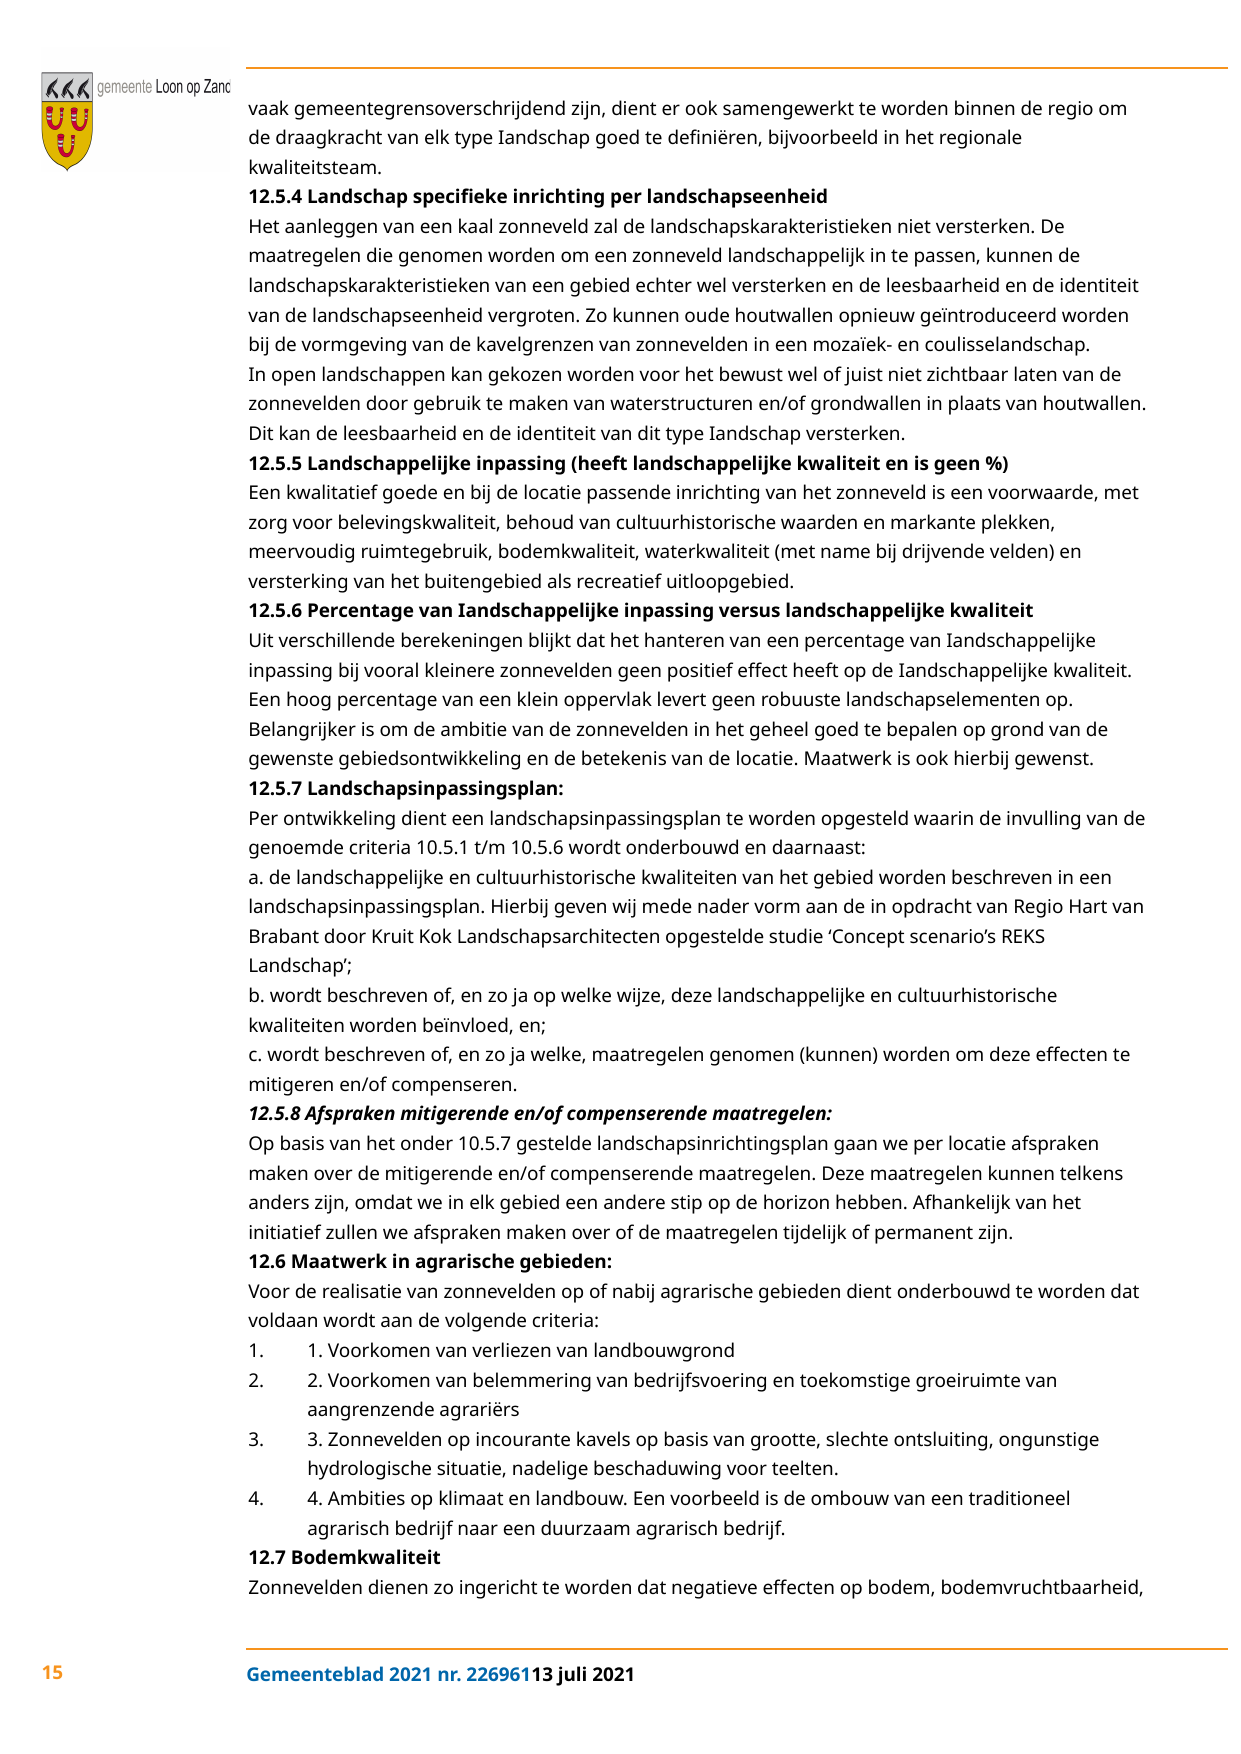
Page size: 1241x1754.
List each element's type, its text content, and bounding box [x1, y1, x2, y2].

text Voor de realisatie van zonnevelden op of nabij agrarische gebieden dient onderbouwd te worden dat voldaan wordt aan de volgende criteria: [248, 1278, 1152, 1333]
text Per ontwikkeling dient een landschapsinpassingsplan te worden opgesteld waarin de invulling van de genoemde criteria 10.5.1 t/m 10.5.6 wordt onderbouwd en daarnaast: [248, 805, 1152, 860]
text b. wordt beschreven of, en zo ja op welke wijze, deze landschappelijke en cultuurhistorische kwaliteiten worden beïnvloed, en; [248, 982, 1152, 1038]
list 1. Voorkomen van verliezen van landbouwgrond [248, 1337, 1152, 1363]
list 2. Voorkomen van belemmering van bedrijfsvoering en toekomstige groeiruimte van aangrenzende agrariërs [248, 1367, 1152, 1422]
text 12.5.7 Landschapsinpassingsplan: [248, 775, 1152, 801]
text 12.5.8 Afspraken mitigerende en/of compenserende maatregelen: [248, 1101, 1152, 1126]
picture [41, 47, 231, 172]
text c. wordt beschreven of, en zo ja welke, maatregelen genomen (kunnen) worden om deze effecten te mitigeren en/of compenseren. [248, 1041, 1152, 1097]
text a. de landschappelijke en cultuurhistorische kwaliteiten van het gebied worden beschreven in een landschapsinpassingsplan. Hierbij geven wij mede nader vorm aan de in opdracht van Regio Hart van Brabant door Kruit Kok Landschapsarchitecten opgestelde studie ‘Concept scenario’s REKS Landschap’; [248, 864, 1152, 978]
text 12.5.6 Percentage van Iandschappelijke inpassing versus landschappelijke kwaliteit [248, 598, 1152, 623]
list 4. Ambities op klimaat en landbouw. Een voorbeeld is de ombouw van een traditioneel agrarisch bedrijf naar een duurzaam agrarisch bedrijf. [248, 1485, 1152, 1541]
text 12.6 Maatwerk in agrarische gebieden: [248, 1248, 1152, 1274]
text vaak gemeentegrensoverschrijdend zijn, dient er ook samengewerkt te worden binnen de regio om de draagkracht van elk type Iandschap goed te definiëren, bijvoorbeeld in het regionale kwaliteitsteam. [248, 95, 1152, 180]
text In open landschappen kan gekozen worden voor het bewust wel of juist niet zichtbaar laten van de zonnevelden door gebruik te maken van waterstructuren en/of grondwallen in plaats van houtwallen. Dit kan de leesbaarheid en de identiteit van dit type Iandschap versterken. [248, 361, 1152, 446]
text 12.5.4 Landschap specifieke inrichting per landschapseenheid [248, 183, 1152, 209]
text Op basis van het onder 10.5.7 gestelde landschapsinrichtingsplan gaan we per locatie afspraken maken over de mitigerende en/of compenserende maatregelen. Deze maatregelen kunnen telkens anders zijn, omdat we in elk gebied een andere stip op de horizon hebben. Afhankelijk van het initiatief zullen we afspraken maken over of de maatregelen tijdelijk of permanent zijn. [248, 1130, 1152, 1245]
list 3. Zonnevelden op incourante kavels op basis van grootte, slechte ontsluiting, ongunstige hydrologische situatie, nadelige beschaduwing voor teelten. [248, 1426, 1152, 1481]
text Zonnevelden dienen zo ingericht te worden dat negatieve effecten op bodem, bodemvruchtbaarheid, [248, 1574, 1152, 1600]
text Een kwalitatief goede en bij de locatie passende inrichting van het zonneveld is een voorwaarde, met zorg voor belevingskwaliteit, behoud van cultuurhistorische waarden en markante plekken, meervoudig ruimtegebruik, bodemkwaliteit, waterkwaliteit (met name bij drijvende velden) en versterking van het buitengebied als recreatief uitloopgebied. [248, 479, 1152, 594]
text Het aanleggen van een kaal zonneveld zal de landschapskarakteristieken niet versterken. De maatregelen die genomen worden om een zonneveld landschappelijk in te passen, kunnen de landschapskarakteristieken van een gebied echter wel versterken en de leesbaarheid en de identiteit van de landschapseenheid vergroten. Zo kunnen oude houtwallen opnieuw geïntroduceerd worden bij de vormgeving van de kavelgrenzen van zonnevelden in een mozaïek- en coulisselandschap. [248, 213, 1152, 357]
text Uit verschillende berekeningen blijkt dat het hanteren van een percentage van Iandschappelijke inpassing bij vooral kleinere zonnevelden geen positief effect heeft op de Iandschappelijke kwaliteit. Een hoog percentage van een klein oppervlak levert geen robuuste landschapselementen op. Belangrijker is om de ambitie van de zonnevelden in het geheel goed te bepalen op grond van de gewenste gebiedsontwikkeling en de betekenis van de locatie. Maatwerk is ook hierbij gewenst. [248, 627, 1152, 771]
text 12.7 Bodemkwaliteit [248, 1544, 1152, 1570]
text 12.5.5 Landschappelijke inpassing (heeft landschappelijke kwaliteit en is geen %) [248, 450, 1152, 476]
